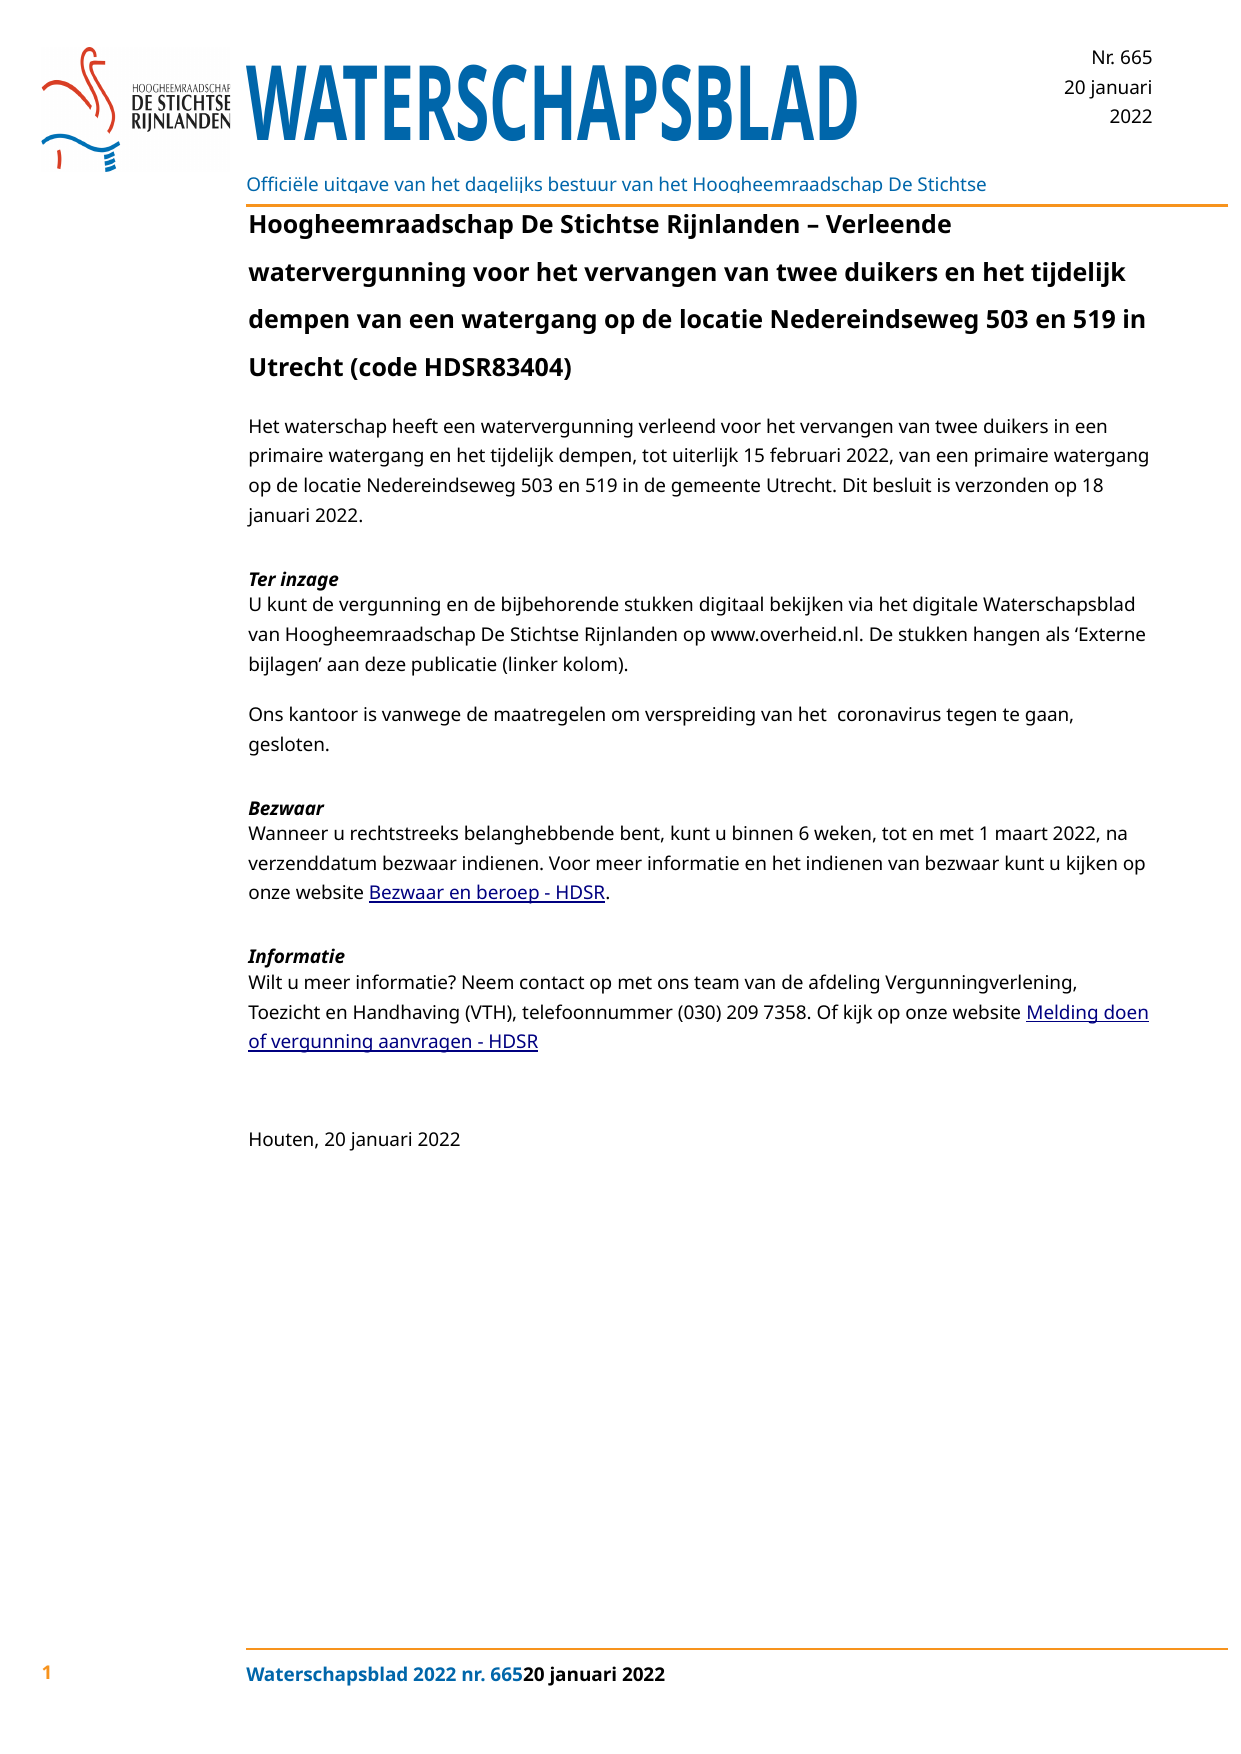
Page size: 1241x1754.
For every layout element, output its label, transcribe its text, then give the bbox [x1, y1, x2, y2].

text Ter inzage [248, 566, 1152, 592]
text Hoogheemraadschap De Stichtse Rijnlanden – Verleende watervergunning voor het vervangen van twee duikers en het tijdelijk dempen van een watergang op de locatie Nedereindseweg 503 en 519 in Utrecht (code HDSR83404) [248, 207, 1152, 384]
text Informatie [248, 943, 1152, 969]
text Bezwaar [248, 795, 1152, 820]
text Houten, 20 januari 2022 [248, 1127, 1152, 1152]
text U kunt de vergunning en de bijbehorende stukken digitaal bekijken via het digitale Waterschapsblad van Hoogheemraadschap De Stichtse Rijnlanden op www.overheid.nl. De stukken hangen als ‘Externe bijlagen’ aan deze publicatie (linker kolom). [248, 592, 1152, 676]
picture [41, 47, 231, 172]
text Ons kantoor is vanwege de maatregelen om verspreiding van het coronavirus tegen te gaan, gesloten. [248, 701, 1152, 756]
text Wanneer u rechtstreeks belanghebbende bent, kunt u binnen 6 weken, tot en met 1 maart 2022, na verzenddatum bezwaar indienen. Voor meer informatie en het indienen van bezwaar kunt u kijken op onze website Bezwaar en beroep - HDSR. [248, 820, 1152, 905]
text Wilt u meer informatie? Neem contact op met ons team van de afdeling Vergunningverlening, Toezicht en Handhaving (VTH), telefoonnummer (030) 209 7358. Of kijk op onze website Melding doen of vergunning aanvragen - HDSR [248, 969, 1152, 1054]
text Het waterschap heeft een watervergunning verleend voor het vervangen van twee duikers in een primaire watergang en het tijdelijk dempen, tot uiterlijk 15 februari 2022, van een primaire watergang op de locatie Nedereindseweg 503 en 519 in de gemeente Utrecht. Dit besluit is verzonden op 18 januari 2022. [248, 413, 1152, 528]
